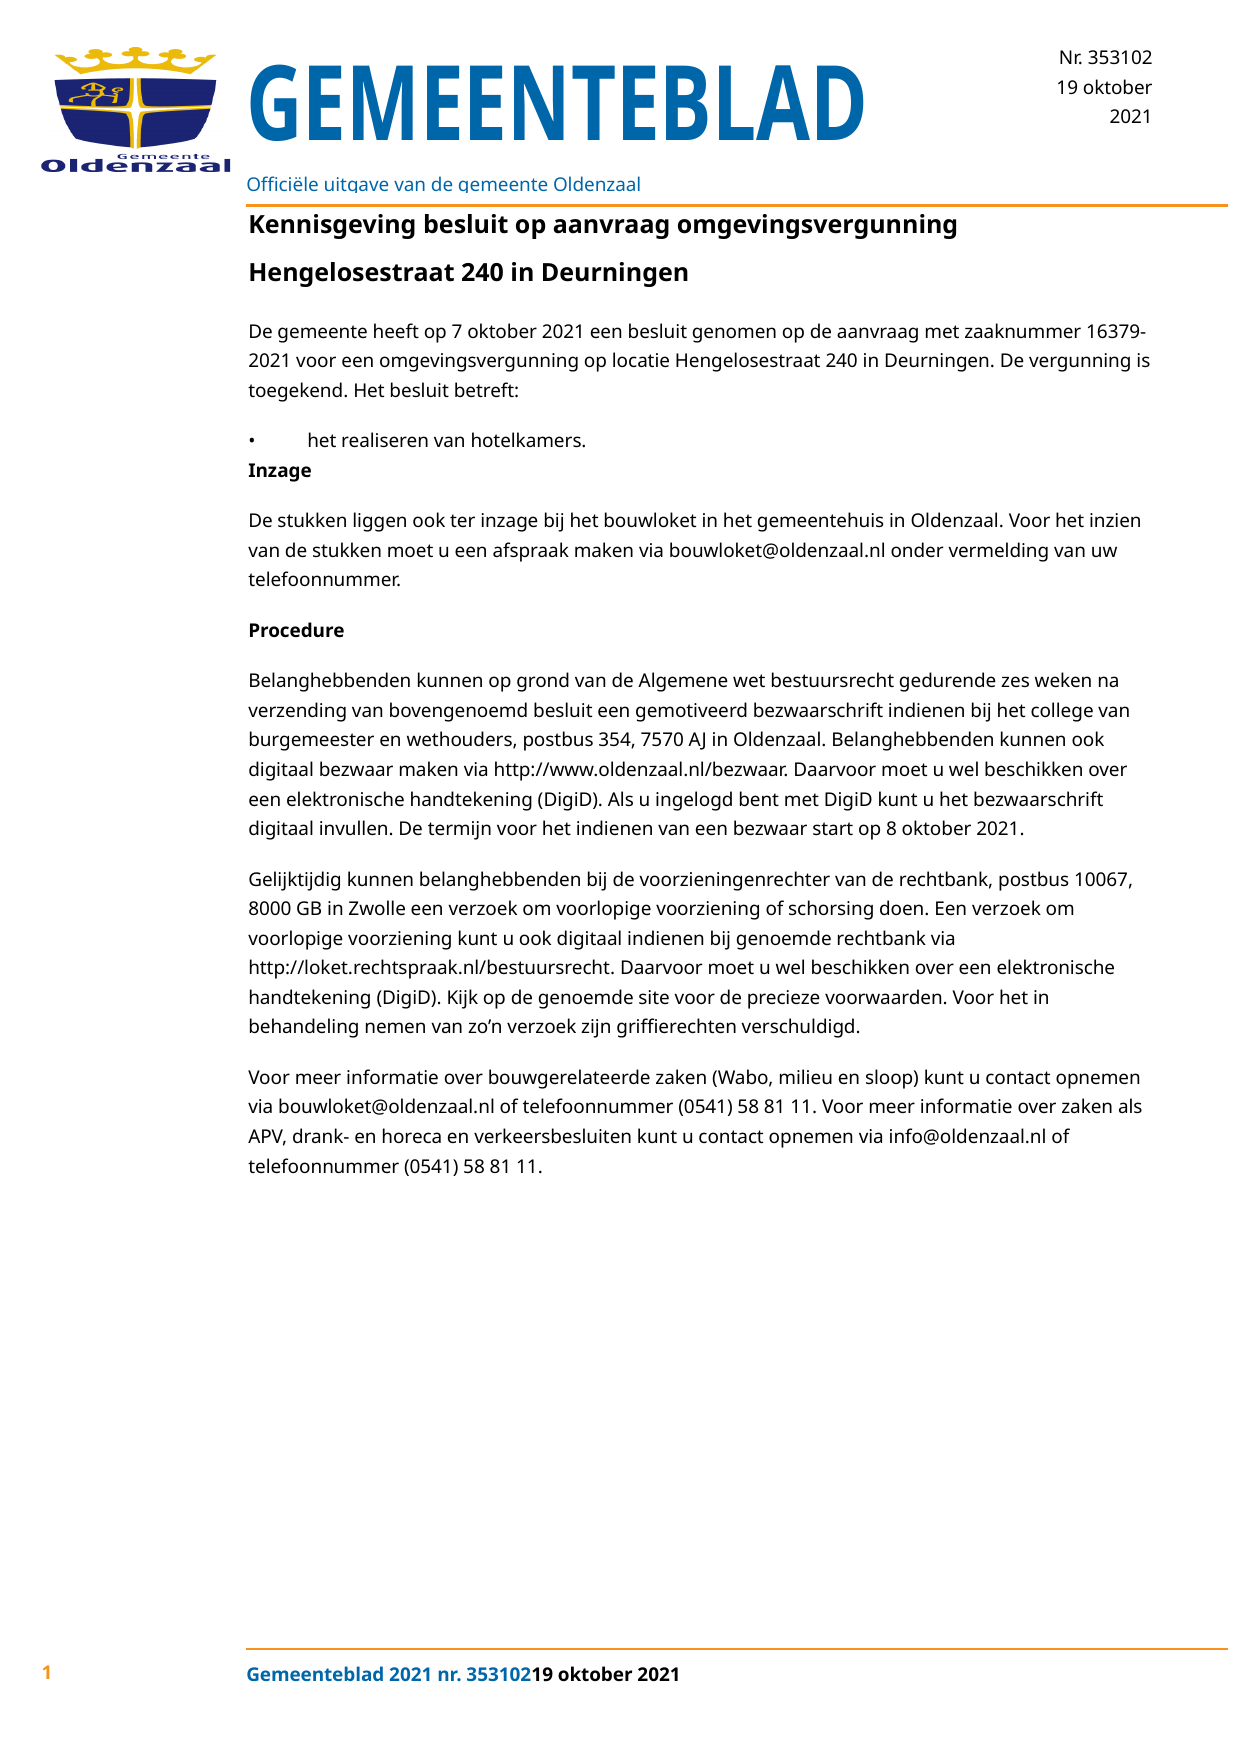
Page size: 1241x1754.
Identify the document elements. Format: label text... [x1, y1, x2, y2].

text Gelijktijdig kunnen belanghebbenden bij de voorzieningenrechter van de rechtbank, postbus 10067, 8000 GB in Zwolle een verzoek om voorlopige voorziening of schorsing doen. Een verzoek om voorlopige voorziening kunt u ook digitaal indienen bij genoemde rechtbank via http://loket.rechtspraak.nl/bestuursrecht. Daarvoor moet u wel beschikken over een elektronische handtekening (DigiD). Kijk op de genoemde site voor de precieze voorwaarden. Voor het in behandeling nemen van zo’n verzoek zijn griffierechten verschuldigd. [248, 866, 1152, 1039]
text Voor meer informatie over bouwgerelateerde zaken (Wabo, milieu en sloop) kunt u contact opnemen via bouwloket@oldenzaal.nl of telefoonnummer (0541) 58 81 11. Voor meer informatie over zaken als APV, drank- en horeca en verkeersbesluiten kunt u contact opnemen via info@oldenzaal.nl of telefoonnummer (0541) 58 81 11. [248, 1064, 1152, 1179]
text Kennisgeving besluit op aanvraag omgevingsvergunning Hengelosestraat 240 in Deurningen [248, 207, 1152, 288]
text Inzage [248, 457, 1152, 483]
text De stukken liggen ook ter inzage bij het bouwloket in het gemeentehuis in Oldenzaal. Voor het inzien van de stukken moet u een afspraak maken via bouwloket@oldenzaal.nl onder vermelding van uw telefoonnummer. [248, 507, 1152, 592]
picture [41, 47, 231, 172]
text Procedure [248, 617, 1152, 643]
text Belanghebbenden kunnen op grond van de Algemene wet bestuursrecht gedurende zes weken na verzending van bovengenoemd besluit een gemotiveerd bezwaarschrift indienen bij het college van burgemeester en wethouders, postbus 354, 7570 AJ in Oldenzaal. Belanghebbenden kunnen ook digitaal bezwaar maken via http://www.oldenzaal.nl/bezwaar. Daarvoor moet u wel beschikken over een elektronische handtekening (DigiD). Als u ingelogd bent met DigiD kunt u het bezwaarschrift digitaal invullen. De termijn voor het indienen van een bezwaar start op 8 oktober 2021. [248, 667, 1152, 841]
list het realiseren van hotelkamers. [248, 427, 1152, 453]
text De gemeente heeft op 7 oktober 2021 een besluit genomen op de aanvraag met zaaknummer 16379-2021 voor een omgevingsvergunning op locatie Hengelosestraat 240 in Deurningen. De vergunning is toegekend. Het besluit betreft: [248, 318, 1152, 403]
